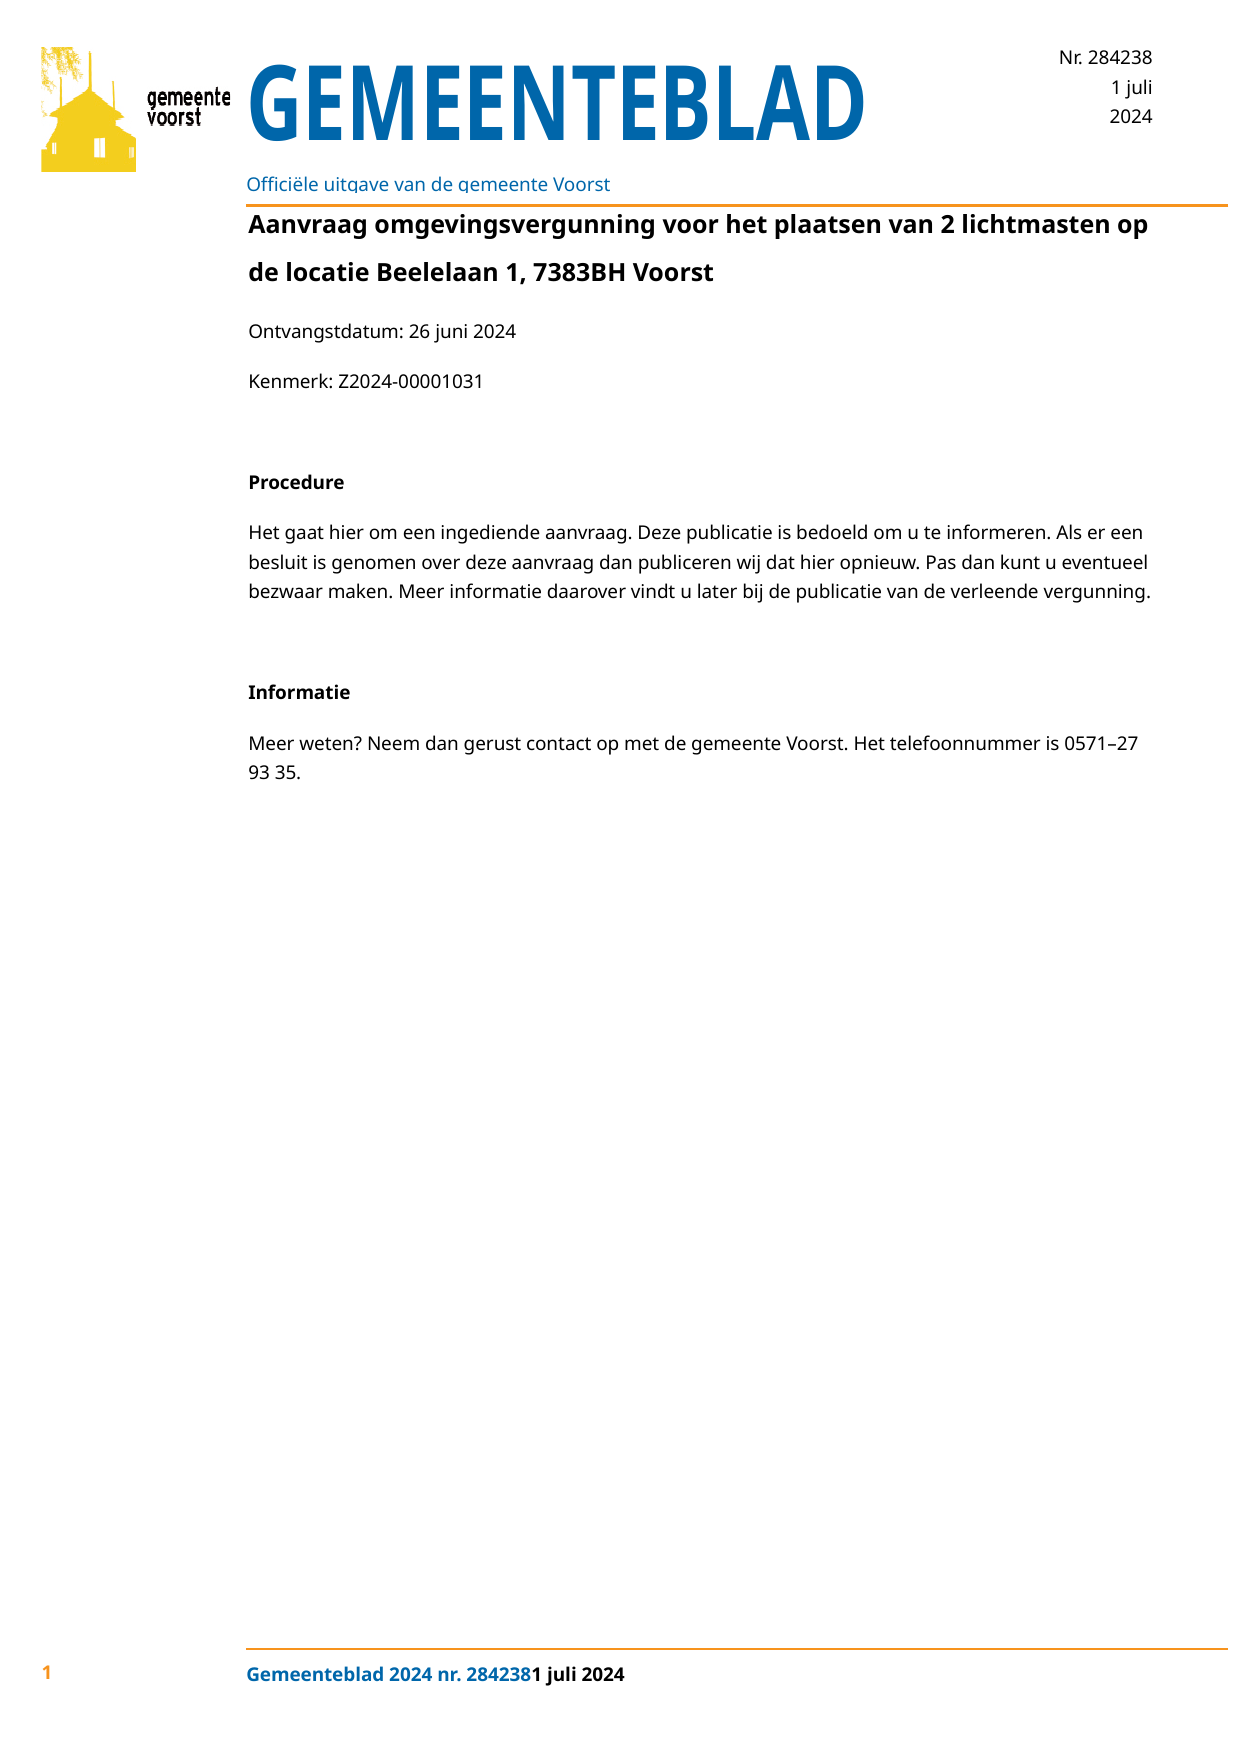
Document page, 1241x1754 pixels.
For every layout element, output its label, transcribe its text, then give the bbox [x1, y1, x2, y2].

picture [41, 47, 231, 172]
text Procedure [248, 469, 1152, 495]
text Meer weten? Neem dan gerust contact op met de gemeente Voorst. Het telefoonnummer is 0571–27 93 35. [248, 730, 1152, 785]
text Kenmerk: Z2024-00001031 [248, 368, 1152, 394]
text Informatie [248, 679, 1152, 705]
text Het gaat hier om een ingediende aanvraag. Deze publicatie is bedoeld om u te informeren. Als er een besluit is genomen over deze aanvraag dan publiceren wij dat hier opnieuw. Pas dan kunt u eventueel bezwaar maken. Meer informatie daarover vindt u later bij de publicatie van de verleende vergunning. [248, 519, 1152, 604]
text Aanvraag omgevingsvergunning voor het plaatsen van 2 lichtmasten op de locatie Beelelaan 1, 7383BH Voorst [248, 207, 1152, 288]
text Ontvangstdatum: 26 juni 2024 [248, 318, 1152, 344]
